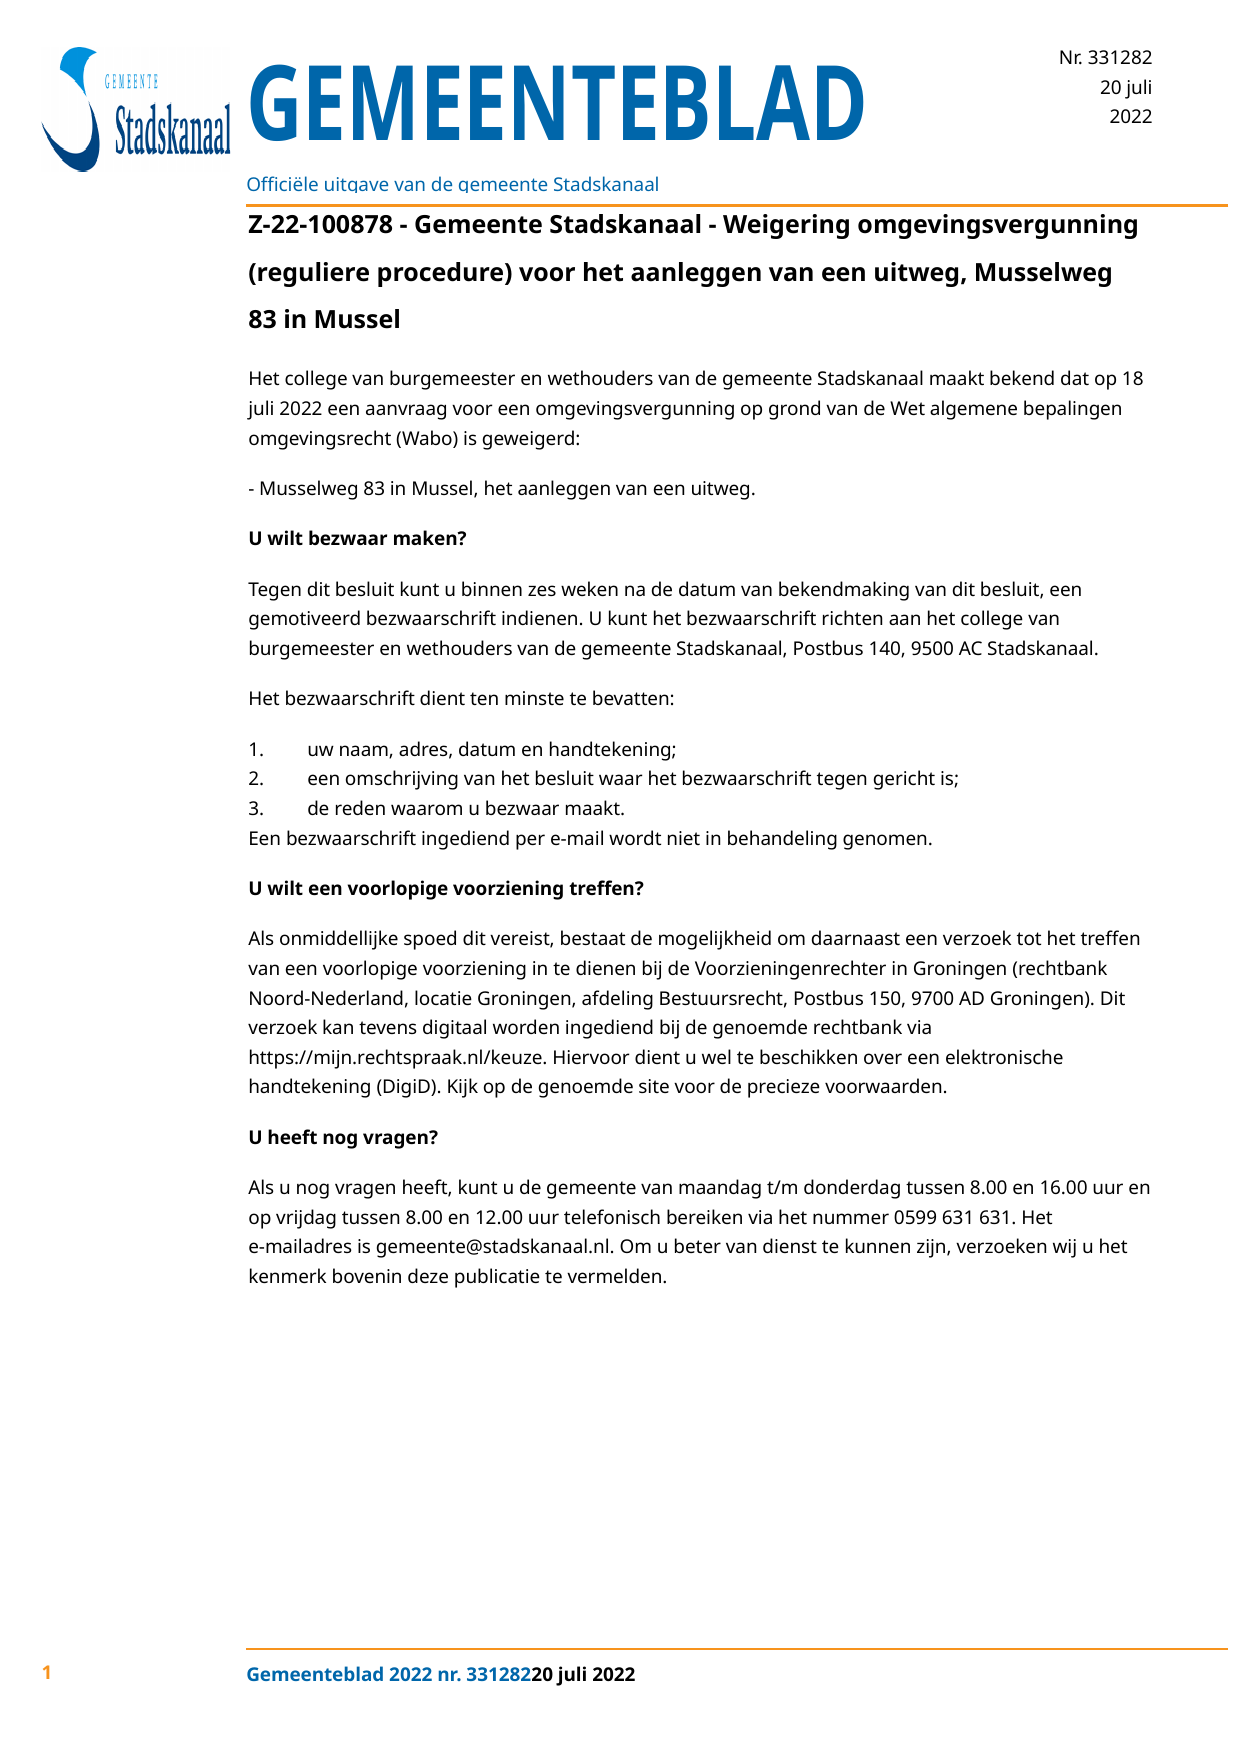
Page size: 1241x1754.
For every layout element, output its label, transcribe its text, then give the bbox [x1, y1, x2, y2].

list uw naam, adres, datum en handtekening; [248, 736, 1152, 762]
text U wilt een voorlopige voorziening treffen? [248, 875, 1152, 901]
text Het college van burgemeester en wethouders van de gemeente Stadskanaal maakt bekend dat op 18 juli 2022 een aanvraag voor een omgevingsvergunning op grond van de Wet algemene bepalingen omgevingsrecht (Wabo) is geweigerd: [248, 366, 1152, 450]
text U heeft nog vragen? [248, 1124, 1152, 1149]
text Als u nog vragen heeft, kunt u de gemeente van maandag t/m donderdag tussen 8.00 en 16.00 uur en op vrijdag tussen 8.00 en 12.00 uur telefonisch bereiken via het nummer 0599 631 631. Het e‑mailadres is gemeente@stadskanaal.nl. Om u beter van dienst te kunnen zijn, verzoeken wij u het kenmerk bovenin deze publicatie te vermelden. [248, 1174, 1152, 1289]
picture [41, 47, 231, 172]
text Het bezwaarschrift dient ten minste te bevatten: [248, 686, 1152, 711]
text Een bezwaarschrift ingediend per e-mail wordt niet in behandeling genomen. [248, 825, 1152, 850]
text Z-22-100878 - Gemeente Stadskanaal - Weigering omgevingsvergunning (reguliere procedure) voor het aanleggen van een uitweg, Musselweg 83 in Mussel [248, 207, 1152, 336]
text Als onmiddellijke spoed dit vereist, bestaat de mogelijkheid om daarnaast een verzoek tot het treffen van een voorlopige voorziening in te dienen bij de Voorzieningenrechter in Groningen (rechtbank Noord-Nederland, locatie Groningen, afdeling Bestuursrecht, Postbus 150, 9700 AD Groningen). Dit verzoek kan tevens digitaal worden ingediend bij de genoemde rechtbank via https://mijn.rechtspraak.nl/keuze. Hiervoor dient u wel te beschikken over een elektronische handtekening (DigiD). Kijk op de genoemde site voor de precieze voorwaarden. [248, 926, 1152, 1099]
list een omschrijving van het besluit waar het bezwaarschrift tegen gericht is; [248, 766, 1152, 791]
list de reden waarom u bezwaar maakt. [248, 795, 1152, 821]
text Tegen dit besluit kunt u binnen zes weken na de datum van bekendmaking van dit besluit, een gemotiveerd bezwaarschrift indienen. U kunt het bezwaarschrift richten aan het college van burgemeester en wethouders van de gemeente Stadskanaal, Postbus 140, 9500 AC Stadskanaal. [248, 576, 1152, 661]
text - Musselweg 83 in Mussel, het aanleggen van een uitweg. [248, 475, 1152, 501]
text U wilt bezwaar maken? [248, 526, 1152, 551]
